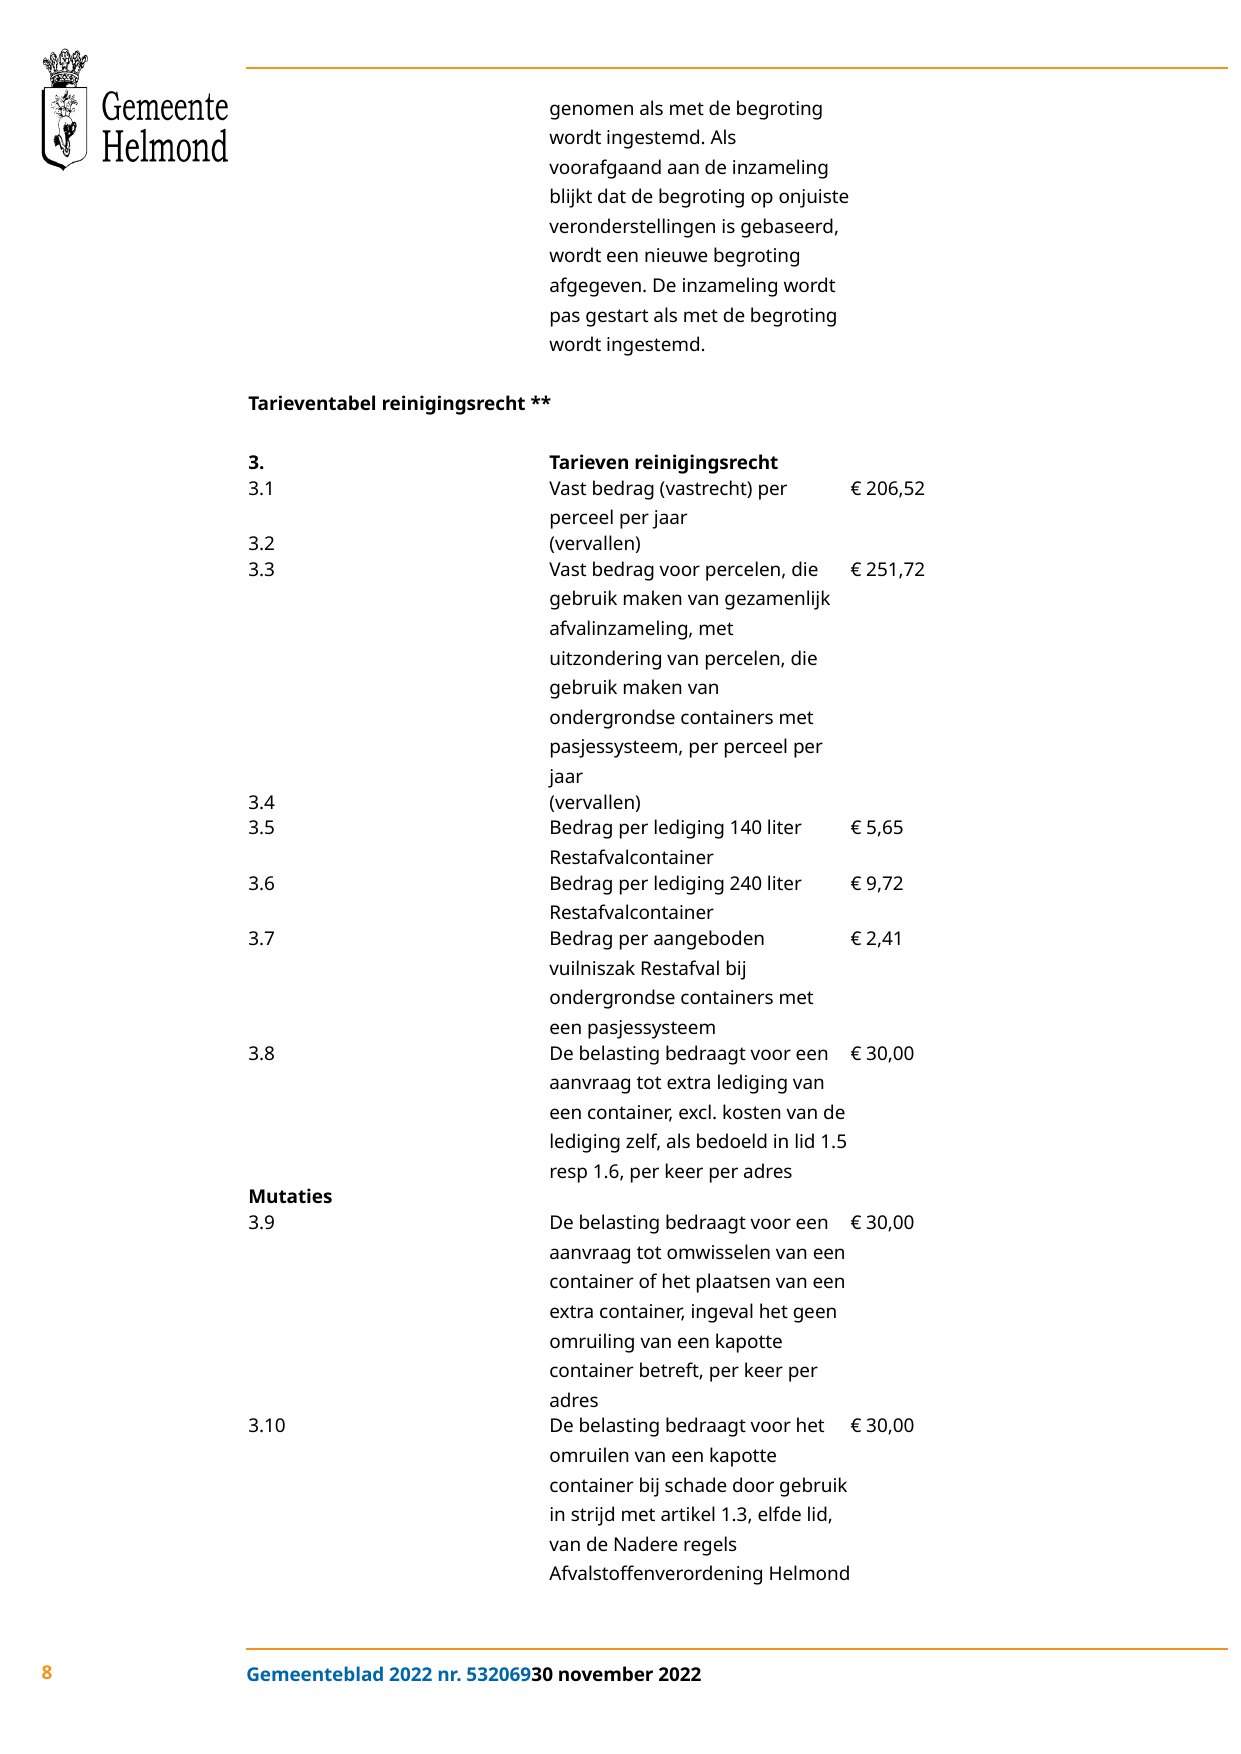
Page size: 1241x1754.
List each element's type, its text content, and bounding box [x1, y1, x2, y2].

table_cell 3.3 [248, 556, 549, 789]
table_header 3. [248, 449, 549, 475]
table_cell De belasting bedraagt voor een aanvraag tot extra lediging van een container, excl. kosten van de lediging zelf, als bedoeld in lid 1.5 resp 1.6, per keer per adres [549, 1040, 850, 1184]
table_cell 3.9 [248, 1210, 549, 1413]
table_cell Bedrag per lediging 240 liter Restafvalcontainer [549, 870, 850, 925]
table_cell Bedrag per lediging 140 liter Restafvalcontainer [549, 815, 850, 870]
table_cell [850, 95, 1152, 357]
picture [41, 47, 231, 172]
table_cell 3.2 [248, 530, 549, 556]
table_cell € 206,52 [850, 475, 1152, 530]
table_cell € 30,00 [850, 1040, 1152, 1184]
table_cell € 9,72 [850, 870, 1152, 925]
table_cell 3.10 [248, 1413, 549, 1586]
table_cell 3.4 [248, 789, 549, 814]
table_cell € 5,65 [850, 815, 1152, 870]
table_cell 3.6 [248, 870, 549, 925]
table_cell € 30,00 [850, 1413, 1152, 1586]
table_cell (vervallen) [549, 789, 1152, 814]
table_cell 3.1 [248, 475, 549, 530]
text Tarieventabel reinigingsrecht ** [248, 390, 1152, 416]
table_cell 3.8 [248, 1040, 549, 1184]
table_header Tarieven reinigingsrecht [549, 449, 1152, 475]
table_cell Bedrag per aangeboden vuilniszak Restafval bij ondergrondse containers met een pasjessysteem [549, 925, 850, 1040]
table_cell Mutaties [248, 1184, 1152, 1209]
table_cell genomen als met de begroting wordt ingestemd. Als voorafgaand aan de inzameling blijkt dat de begroting op onjuiste veronderstellingen is gebaseerd, wordt een nieuwe begroting afgegeven. De inzameling wordt pas gestart als met de begroting wordt ingestemd. [549, 95, 850, 357]
table_cell 3.5 [248, 815, 549, 870]
table_cell € 251,72 [850, 556, 1152, 789]
table_cell (vervallen) [549, 530, 1152, 556]
table_cell € 30,00 [850, 1210, 1152, 1413]
table_cell Vast bedrag voor percelen, die gebruik maken van gezamenlijk afvalinzameling, met uitzondering van percelen, die gebruik maken van ondergrondse containers met pasjessysteem, per perceel per jaar [549, 556, 850, 789]
table_cell De belasting bedraagt voor het omruilen van een kapotte container bij schade door gebruik in strijd met artikel 1.3, elfde lid, van de Nadere regels Afvalstoffenverordening Helmond [549, 1413, 850, 1586]
table_cell [248, 95, 549, 357]
table_cell Vast bedrag (vastrecht) per perceel per jaar [549, 475, 850, 530]
table_cell € 2,41 [850, 925, 1152, 1040]
table_cell De belasting bedraagt voor een aanvraag tot omwisselen van een container of het plaatsen van een extra container, ingeval het geen omruiling van een kapotte container betreft, per keer per adres [549, 1210, 850, 1413]
table_cell 3.7 [248, 925, 549, 1040]
